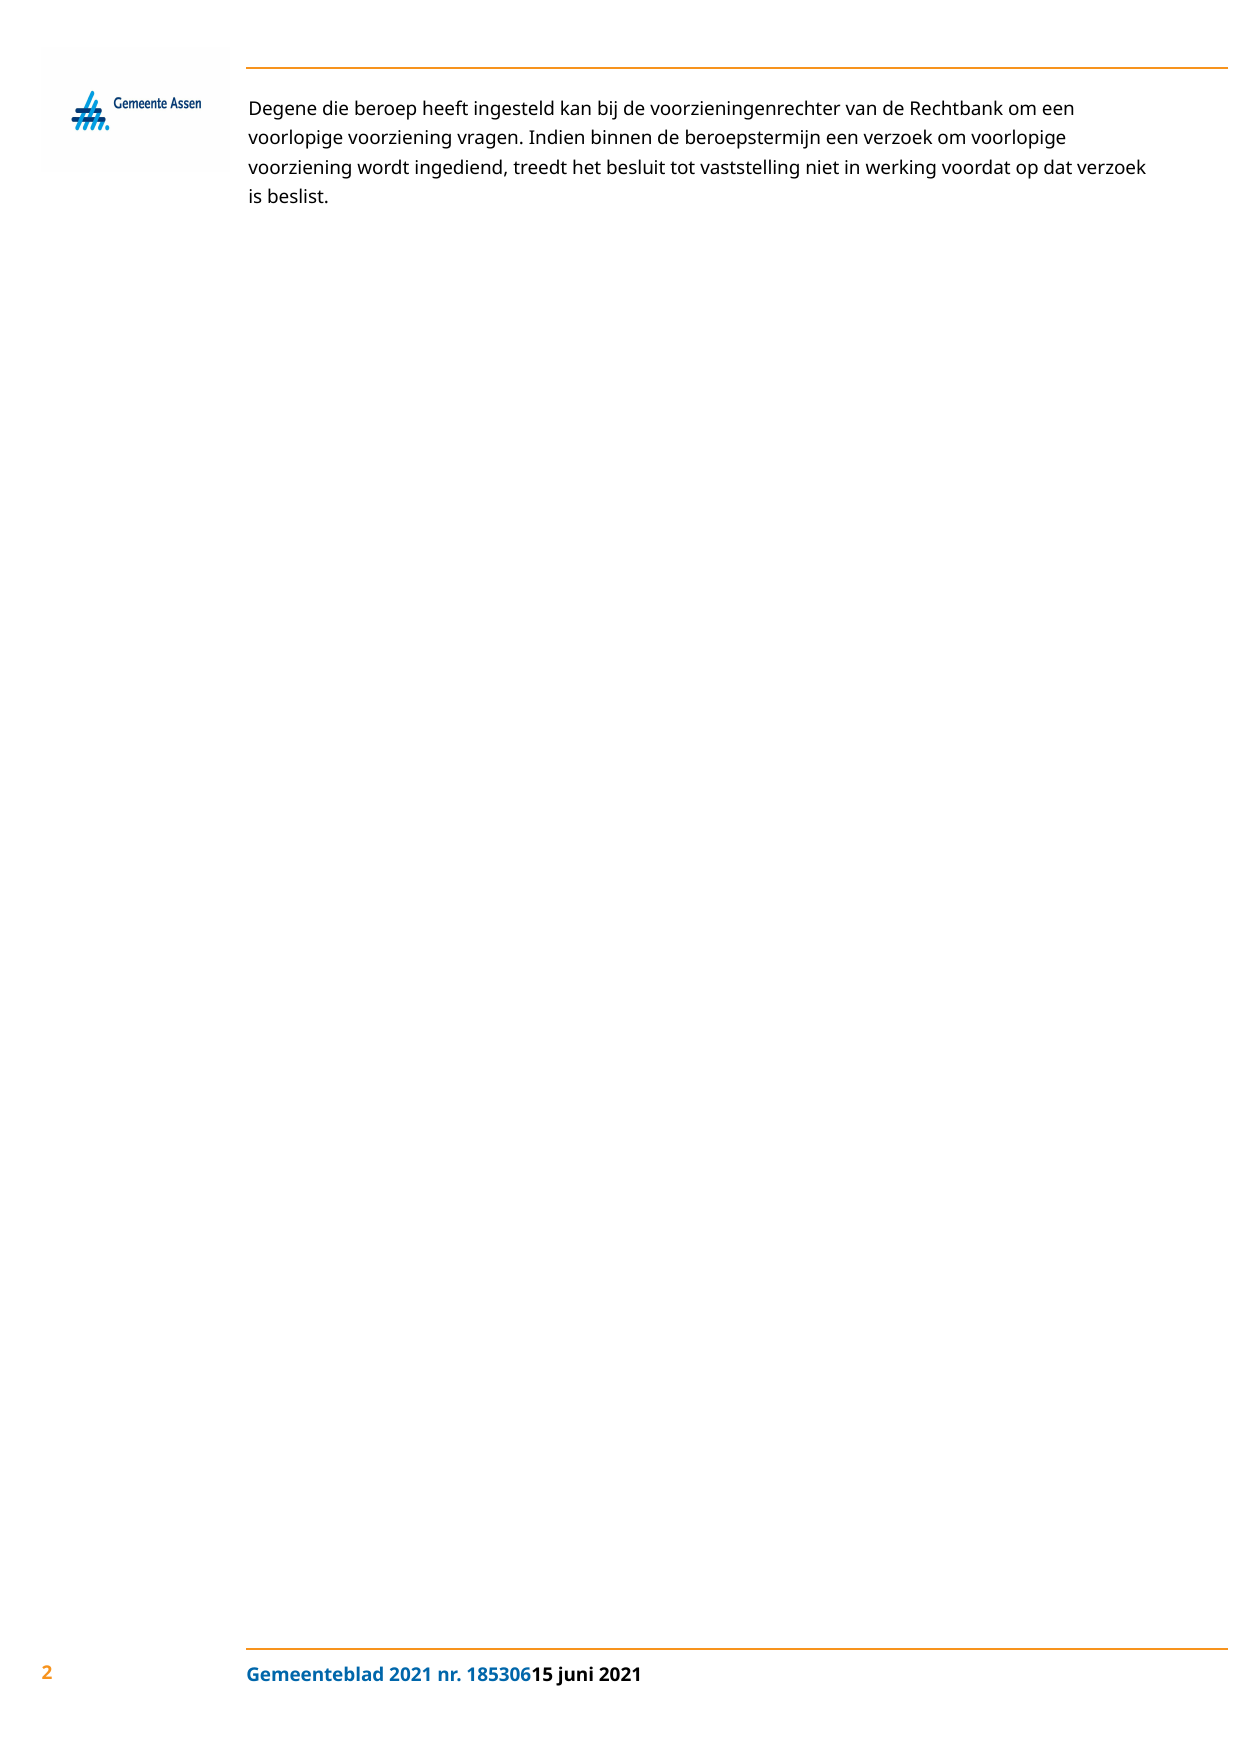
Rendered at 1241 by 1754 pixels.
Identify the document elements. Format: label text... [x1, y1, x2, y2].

text Degene die beroep heeft ingesteld kan bij de voorzieningenrechter van de Rechtbank om een voorlopige voorziening vragen. Indien binnen de beroepstermijn een verzoek om voorlopige voorziening wordt ingediend, treedt het besluit tot vaststelling niet in werking voordat op dat verzoek is beslist. [248, 95, 1152, 209]
picture [41, 47, 231, 172]
